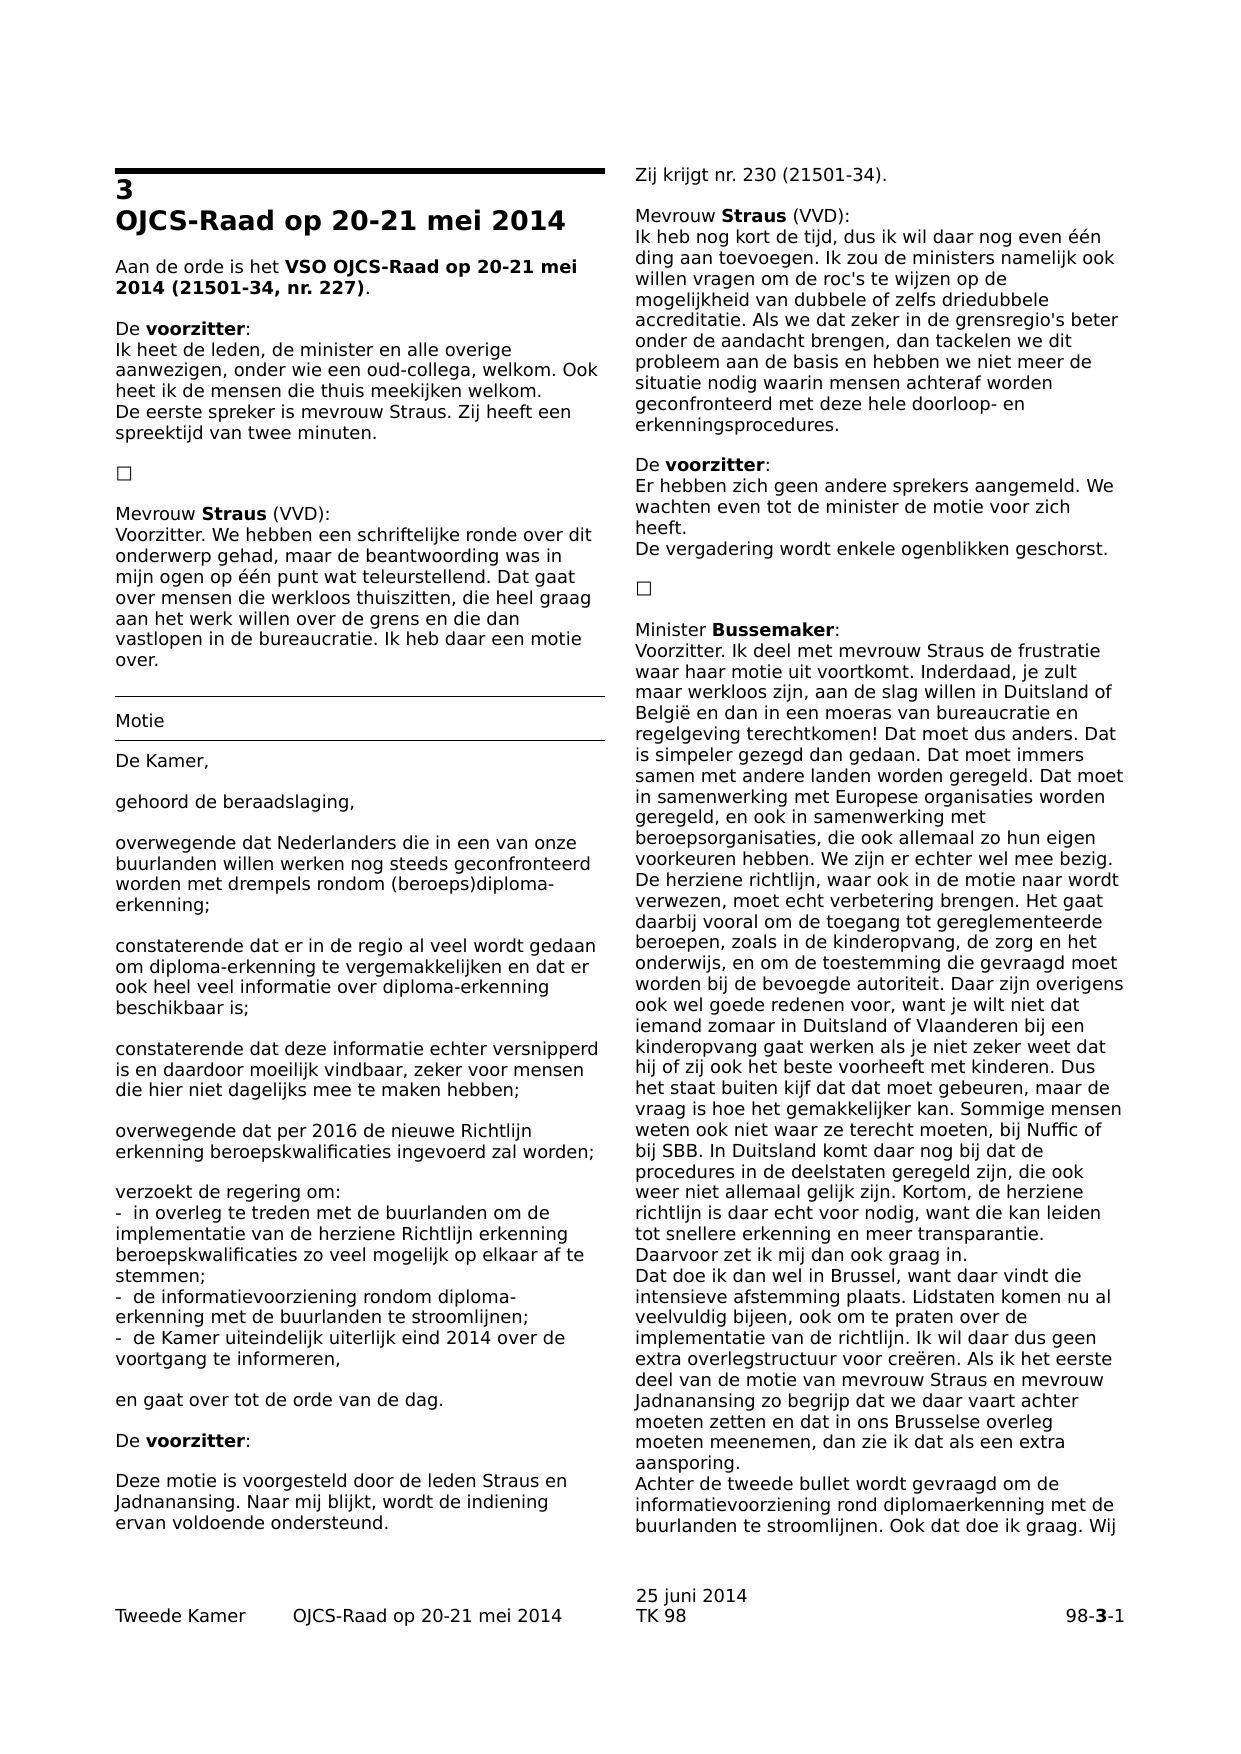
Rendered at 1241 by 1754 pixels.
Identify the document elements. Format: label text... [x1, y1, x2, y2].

text Voorzitter. Ik deel met mevrouw Straus de frustratie waar haar motie uit voortkomt. Inderdaad, je zult maar werkloos zijn, aan de slag willen in Duitsland of België en dan in een moeras van bureaucratie en regelgeving terechtkomen! Dat moet dus anders. Dat is simpeler gezegd dan gedaan. Dat moet immers samen met andere landen worden geregeld. Dat moet in samenwerking met Europese organisaties worden geregeld, en ook in samenwerking met beroepsorganisaties, die ook allemaal zo hun eigen voorkeuren hebben. We zijn er echter wel mee bezig. [635, 641, 1125, 870]
text Aan de orde is het VSO OJCS-Raad op 20-21 mei 2014 (21501-34, nr. 227). [115, 257, 605, 298]
text Mevrouw Straus (VVD): [635, 206, 1125, 227]
title 3 OJCS-Raad op 20-21 mei 2014 [115, 174, 605, 237]
text De vergadering wordt enkele ogenblikken geschorst. [635, 538, 1125, 559]
text ⬜ [635, 579, 1125, 600]
list in overleg te treden met de buurlanden om de implementatie van de herziene Richtlijn erkenning beroepskwalificaties zo veel mogelijk op elkaar af te stemmen; [115, 1203, 605, 1286]
text constaterende dat deze informatie echter versnipperd is en daardoor moeilijk vindbaar, zeker voor mensen die hier niet dagelijks mee te maken hebben; [115, 1039, 605, 1101]
text Motie [115, 711, 605, 731]
text De voorzitter: [635, 455, 1125, 476]
text Deze motie is voorgesteld door de leden Straus en Jadnanansing. Naar mij blijkt, wordt de indiening ervan voldoende ondersteund. [115, 1471, 605, 1533]
text Voorzitter. We hebben een schriftelijke ronde over dit onderwerp gehad, maar de beantwoording was in mijn ogen op één punt wat teleurstellend. Dat gaat over mensen die werkloos thuiszitten, die heel graag aan het werk willen over de grens en die dan vastlopen in de bureaucratie. Ik heb daar een motie over. [115, 525, 605, 671]
text De herziene richtlijn, waar ook in de motie naar wordt verwezen, moet echt verbetering brengen. Het gaat daarbij vooral om de toegang tot gereglementeerde beroepen, zoals in de kinderopvang, de zorg en het onderwijs, en om de toestemming die gevraagd moet worden bij de bevoegde autoriteit. Daar zijn overigens ook wel goede redenen voor, want je wilt niet dat iemand zomaar in Duitsland of Vlaanderen bij een kinderopvang gaat werken als je niet zeker weet dat hij of zij ook het beste voorheeft met kinderen. Dus het staat buiten kijf dat dat moet gebeuren, maar de vraag is hoe het gemakkelijker kan. Sommige mensen weten ook niet waar ze terecht moeten, bij Nuffic of bij SBB. In Duitsland komt daar nog bij dat de procedures in de deelstaten geregeld zijn, die ook weer niet allemaal gelijk zijn. Kortom, de herziene richtlijn is daar echt voor nodig, want die kan leiden tot snellere erkenning en meer transparantie. Daarvoor zet ik mij dan ook graag in. [635, 870, 1125, 1266]
text Achter de tweede bullet wordt gevraagd om de informatievoorziening rond diplomaerkenning met de buurlanden te stroomlijnen. Ook dat doe ik graag. Wij [635, 1474, 1125, 1536]
text Mevrouw Straus (VVD): [115, 504, 605, 525]
text Ik heet de leden, de minister en alle overige aanwezigen, onder wie een oud-collega, welkom. Ook heet ik de mensen die thuis meekijken welkom. [115, 339, 605, 402]
text Minister Bussemaker: [635, 620, 1125, 641]
text verzoekt de regering om: [115, 1182, 605, 1203]
text De eerste spreker is mevrouw Straus. Zij heeft een spreektijd van twee minuten. [115, 402, 605, 443]
text overwegende dat Nederlanders die in een van onze buurlanden willen werken nog steeds geconfronteerd worden met drempels rondom (beroeps)diploma-erkenning; [115, 833, 605, 916]
text De Kamer, [115, 751, 605, 772]
text en gaat over tot de orde van de dag. [115, 1390, 605, 1410]
text Zij krijgt nr. 230 (21501-34). [635, 165, 1125, 186]
text overwegende dat per 2016 de nieuwe Richtlijn erkenning beroepskwalificaties ingevoerd zal worden; [115, 1121, 605, 1162]
list de informatievoorziening rondom diploma-erkenning met de buurlanden te stroomlijnen; [115, 1286, 605, 1328]
text ⬜ [115, 463, 605, 484]
text De voorzitter: [115, 1430, 605, 1451]
text Er hebben zich geen andere sprekers aangemeld. We wachten even tot de minister de motie voor zich heeft. [635, 476, 1125, 538]
list de Kamer uiteindelijk uiterlijk eind 2014 over de voortgang te informeren, [115, 1328, 605, 1370]
text gehoord de beraadslaging, [115, 792, 605, 813]
text constaterende dat er in de regio al veel wordt gedaan om diploma-erkenning te vergemakkelijken en dat er ook heel veel informatie over diploma-erkenning beschikbaar is; [115, 936, 605, 1019]
text Dat doe ik dan wel in Brussel, want daar vindt die intensieve afstemming plaats. Lidstaten komen nu al veelvuldig bijeen, ook om te praten over de implementatie van de richtlijn. Ik wil daar dus geen extra overlegstructuur voor creëren. Als ik het eerste deel van de motie van mevrouw Straus en mevrouw Jadnanansing zo begrijp dat we daar vaart achter moeten zetten en dat in ons Brusselse overleg moeten meenemen, dan zie ik dat als een extra aansporing. [635, 1266, 1125, 1474]
text Ik heb nog kort de tijd, dus ik wil daar nog even één ding aan toevoegen. Ik zou de ministers namelijk ook willen vragen om de roc's te wijzen op de mogelijkheid van dubbele of zelfs driedubbele accreditatie. Als we dat zeker in de grensregio's beter onder de aandacht brengen, dan tackelen we dit probleem aan de basis en hebben we niet meer de situatie nodig waarin mensen achteraf worden geconfronteerd met deze hele doorloop- en erkenningsprocedures. [635, 227, 1125, 435]
text De voorzitter: [115, 318, 605, 339]
